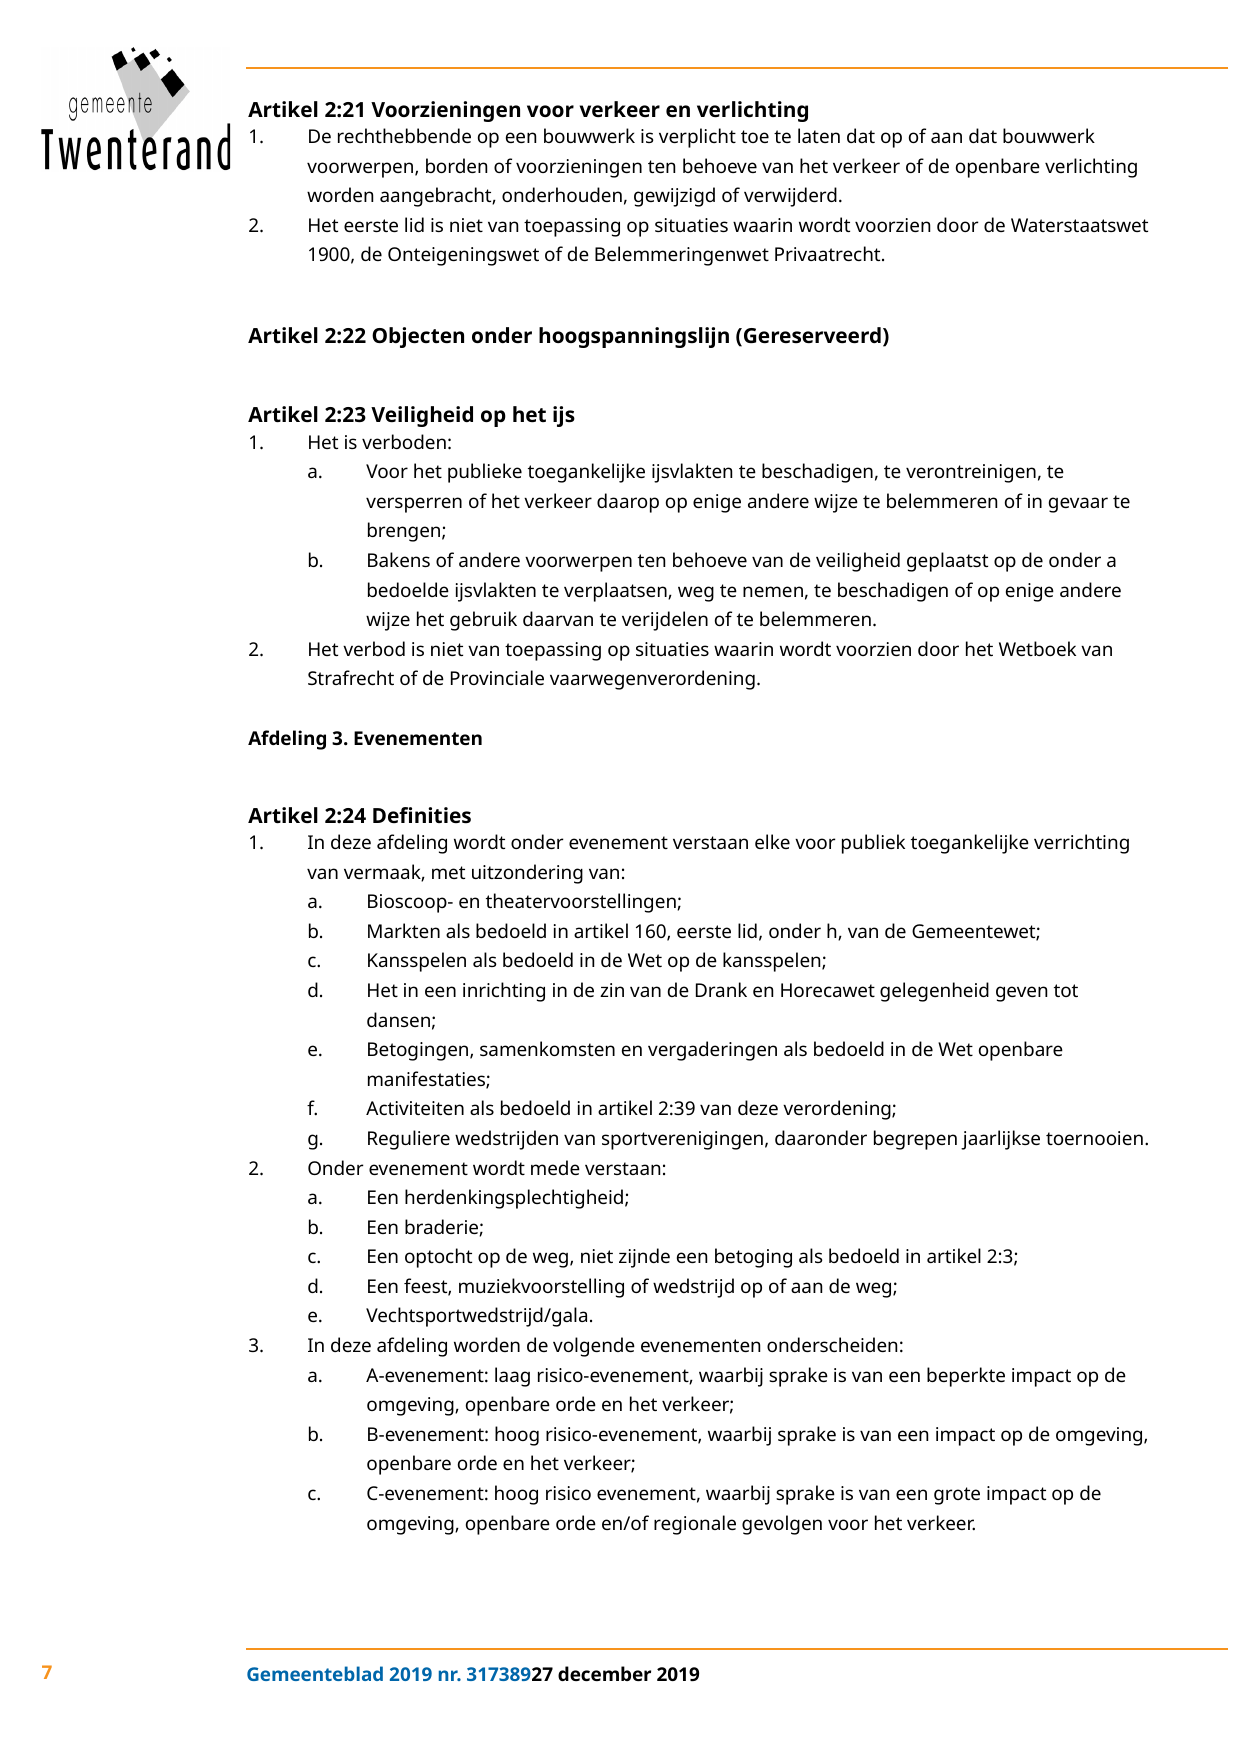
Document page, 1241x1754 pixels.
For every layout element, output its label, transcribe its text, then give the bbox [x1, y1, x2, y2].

list Bioscoop- en theatervoorstellingen; [307, 888, 1152, 914]
list Het eerste lid is niet van toepassing op situaties waarin wordt voorzien door de Waterstaatswet 1900, de Onteigeningswet of de Belemmeringenwet Privaatrecht. [248, 212, 1152, 267]
list Bakens of andere voorwerpen ten behoeve van de veiligheid geplaatst op de onder a bedoelde ijsvlakten te verplaatsen, weg te nemen, te beschadigen of op enige andere wijze het gebruik daarvan te verijdelen of te belemmeren. [307, 547, 1152, 632]
list Een optocht op de weg, niet zijnde een betoging als bedoeld in artikel 2:3; [307, 1243, 1152, 1269]
list Het verbod is niet van toepassing op situaties waarin wordt voorzien door het Wetboek van Strafrecht of de Provinciale vaarwegenverordening. [248, 636, 1152, 691]
list Reguliere wedstrijden van sportverenigingen, daaronder begrepen jaarlijkse toernooien. [307, 1125, 1152, 1151]
list In deze afdeling worden de volgende evenementen onderscheiden: [248, 1332, 1152, 1358]
list De rechthebbende op een bouwwerk is verplicht toe te laten dat op of aan dat bouwwerk voorwerpen, borden of voorzieningen ten behoeve van het verkeer of de openbare verlichting worden aangebracht, onderhouden, gewijzigd of verwijderd. [248, 123, 1152, 208]
list Een feest, muziekvoorstelling of wedstrijd op of aan de weg; [307, 1273, 1152, 1299]
list Betogingen, samenkomsten en vergaderingen als bedoeld in de Wet openbare manifestaties; [307, 1036, 1152, 1092]
list Het is verboden: [248, 429, 1152, 454]
list Voor het publieke toegankelijke ijsvlakten te beschadigen, te verontreinigen, te versperren of het verkeer daarop op enige andere wijze te belemmeren of in gevaar te brengen; [307, 458, 1152, 543]
text Artikel 2:21 Voorzieningen voor verkeer en verlichting [248, 95, 1152, 123]
list Kansspelen als bedoeld in de Wet op de kansspelen; [307, 948, 1152, 973]
list Markten als bedoeld in artikel 160, eerste lid, onder h, van de Gemeentewet; [307, 918, 1152, 944]
list Activiteiten als bedoeld in artikel 2:39 van deze verordening; [307, 1096, 1152, 1121]
list C-evenement: hoog risico evenement, waarbij sprake is van een grote impact op de omgeving, openbare orde en/of regionale gevolgen voor het verkeer. [307, 1480, 1152, 1535]
text Artikel 2:22 Objecten onder hoogspanningslijn (Gereserveerd) [248, 322, 1152, 350]
list Vechtsportwedstrijd/gala. [307, 1303, 1152, 1328]
picture [41, 47, 231, 172]
list A-evenement: laag risico-evenement, waarbij sprake is van een beperkte impact op de omgeving, openbare orde en het verkeer; [307, 1362, 1152, 1417]
text Artikel 2:23 Veiligheid op het ijs [248, 400, 1152, 429]
list Het in een inrichting in de zin van de Drank en Horecawet gelegenheid geven tot dansen; [307, 977, 1152, 1032]
list In deze afdeling wordt onder evenement verstaan elke voor publiek toegankelijke verrichting van vermaak, met uitzondering van: [248, 829, 1152, 884]
list Onder evenement wordt mede verstaan: [248, 1155, 1152, 1180]
list Een braderie; [307, 1214, 1152, 1239]
list Een herdenkingsplechtigheid; [307, 1184, 1152, 1210]
list B-evenement: hoog risico-evenement, waarbij sprake is van een impact op de omgeving, openbare orde en het verkeer; [307, 1421, 1152, 1476]
text Artikel 2:24 Definities [248, 801, 1152, 829]
text Afdeling 3. Evenementen [248, 725, 1152, 750]
